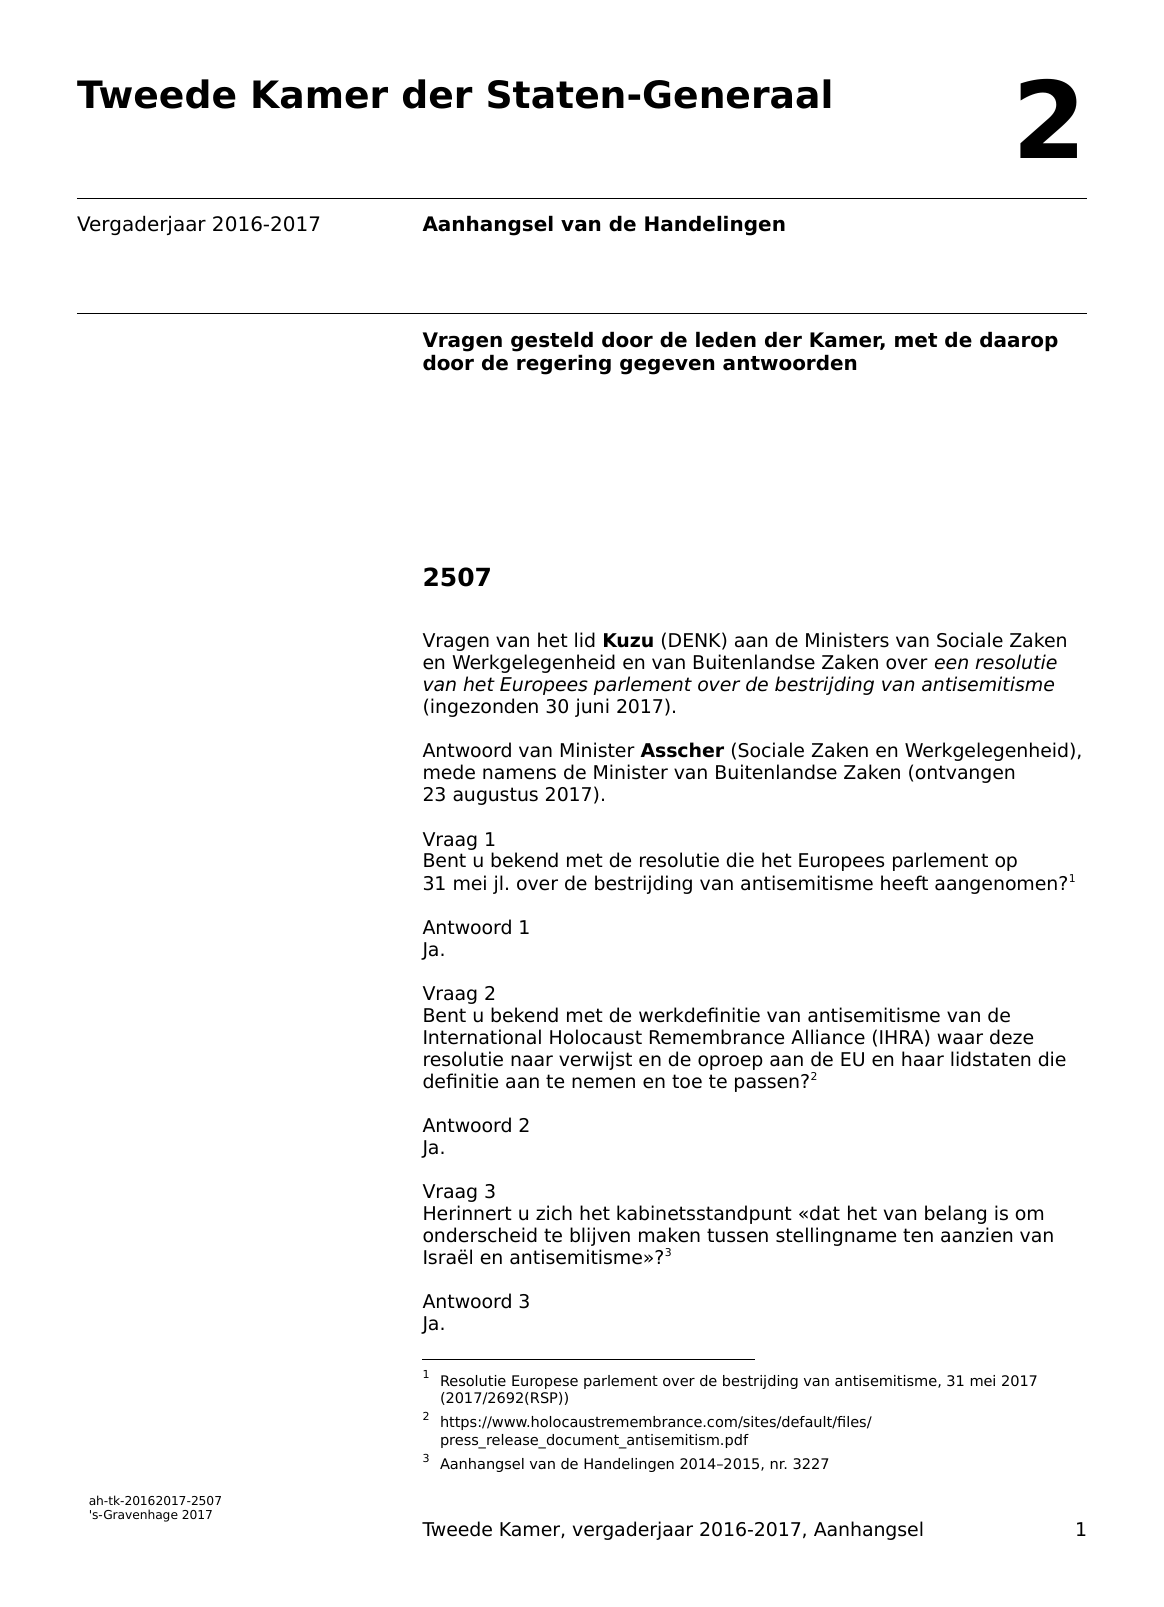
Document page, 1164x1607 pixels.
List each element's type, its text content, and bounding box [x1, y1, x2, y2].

table_cell Vragen gesteld door de leden der Kamer, met de daarop door de regering gegeven antwoorden [422, 314, 1087, 375]
text Bent u bekend met de werkdefinitie van antisemitisme van de International Holocaust Remembrance Alliance (IHRA) waar deze resolutie naar verwijst en de oproep aan de EU en haar lidstaten die definitie aan te nemen en toe te passen? [422, 1005, 1087, 1093]
text Aanhangsel van de Handelingen 2014–2015, nr. 3227 [422, 1452, 1087, 1474]
text Antwoord 2 [422, 1115, 1087, 1137]
table_cell Vergaderjaar 2016-2017 [77, 199, 422, 313]
text Antwoord 1 [422, 917, 1087, 938]
text Bent u bekend met de resolutie die het Europees parlement op 31 mei jl. over de bestrijding van antisemitisme heeft aangenomen? [422, 850, 1087, 894]
text Antwoord van Minister Asscher (Sociale Zaken en Werkgelegenheid), mede namens de Minister van Buitenlandse Zaken (ontvangen 23 augustus 2017). [422, 740, 1087, 806]
text https://www.holocaustremembrance.com/sites/default/files/press_release_document_antisemitism.pdf [422, 1410, 1087, 1449]
text Ja. [422, 938, 1087, 961]
table_cell Aanhangsel van de Handelingen [422, 199, 1087, 313]
text Vraag 1 [422, 828, 1087, 850]
text Vraag 2 [422, 983, 1087, 1005]
table_header 2 [886, 59, 1087, 198]
text Vragen van het lid Kuzu (DENK) aan de Ministers van Sociale Zaken en Werkgelegenheid en van Buitenlandse Zaken over een resolutie van het Europees parlement over de bestrijding van antisemitisme (ingezonden 30 juni 2017). [422, 630, 1087, 718]
text Vraag 3 [422, 1181, 1087, 1203]
text Ja. [422, 1137, 1087, 1159]
table_header Tweede Kamer der Staten-Generaal [77, 59, 886, 198]
text 2507 [422, 563, 1087, 592]
text Herinnert u zich het kabinetsstandpunt «dat het van belang is om onderscheid te blijven maken tussen stellingname ten aanzien van Israël en antisemitisme»? [422, 1203, 1087, 1269]
text 's-Gravenhage 2017 [88, 1508, 323, 1522]
text Antwoord 3 [422, 1291, 1087, 1313]
text Resolutie Europese parlement over de bestrijding van antisemitisme, 31 mei 2017 (2017/2692(RSP)) [422, 1368, 1087, 1407]
text ah-tk-20162017-2507 [88, 1494, 323, 1508]
text Ja. [422, 1313, 1087, 1335]
table_cell [77, 314, 422, 375]
